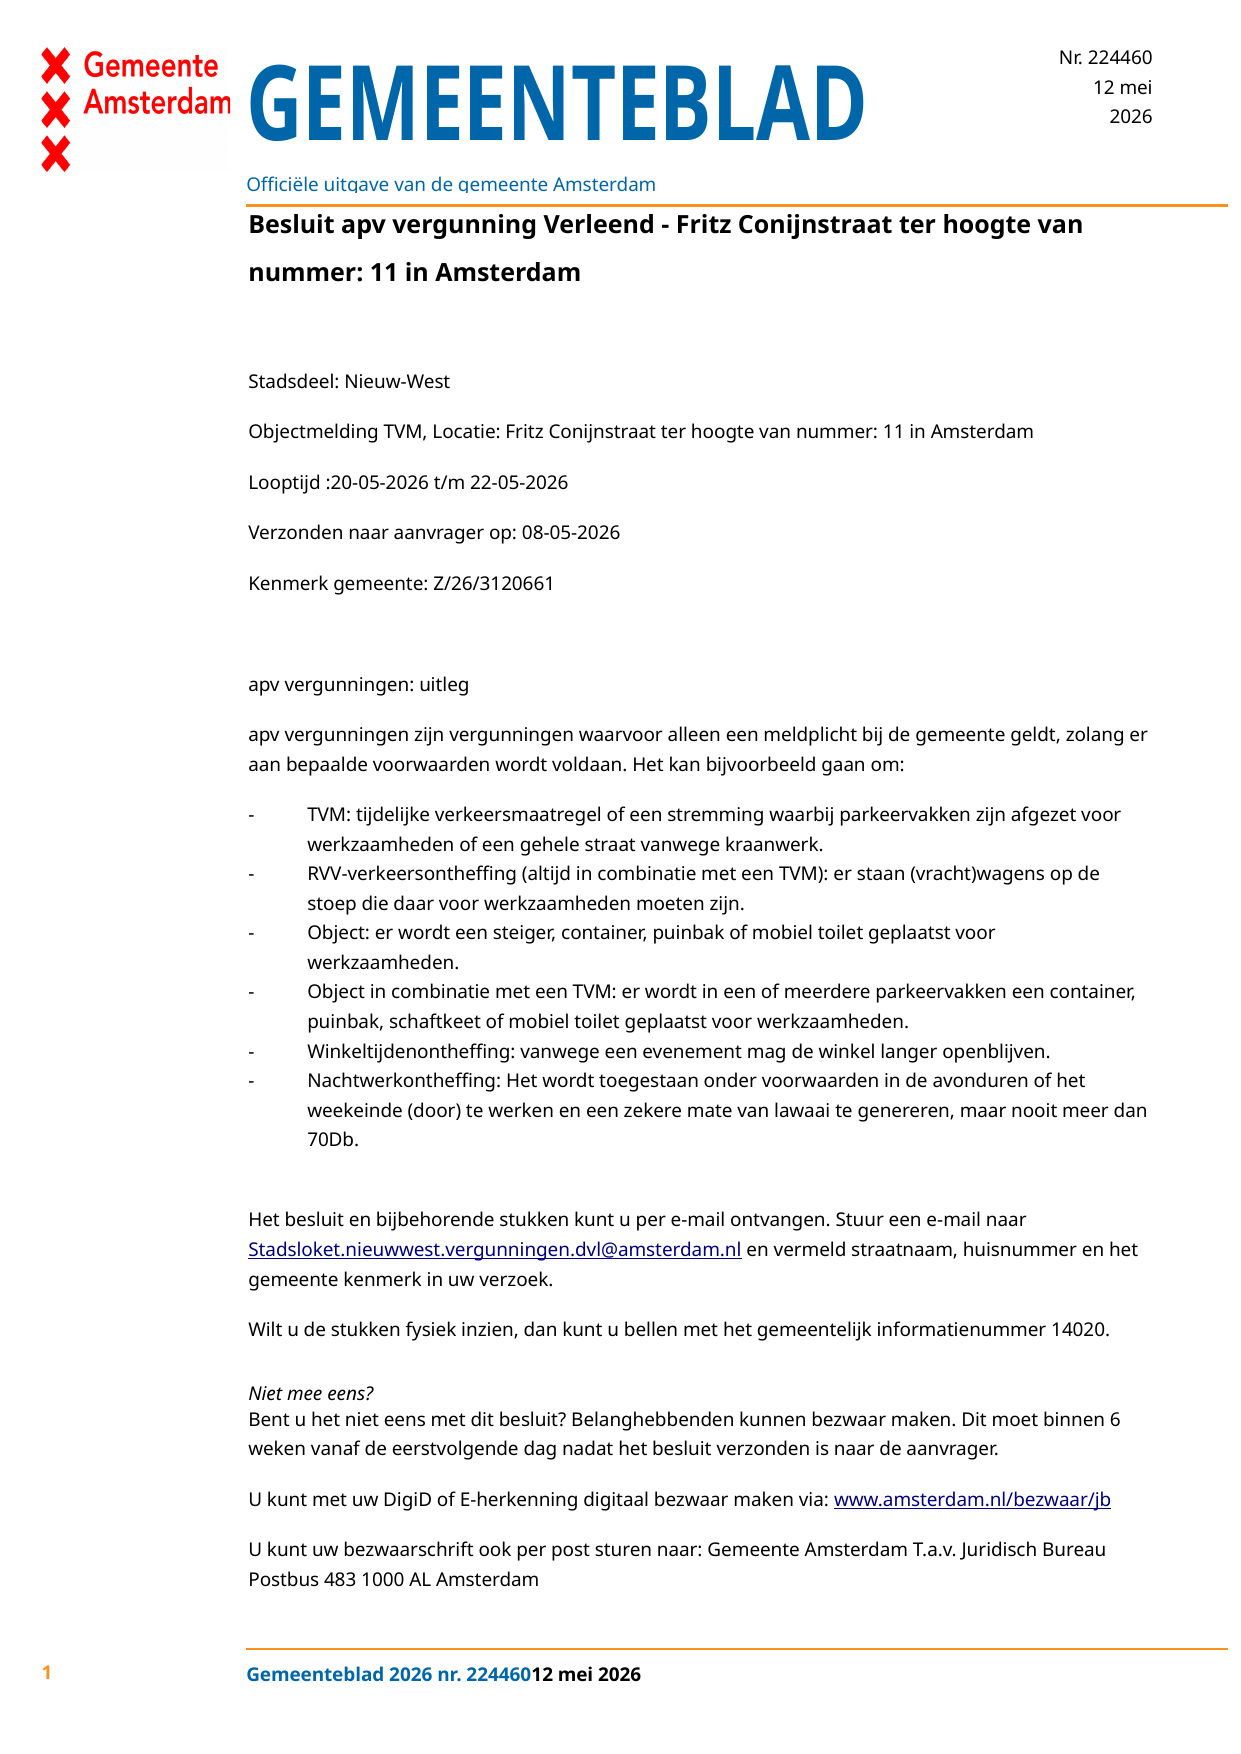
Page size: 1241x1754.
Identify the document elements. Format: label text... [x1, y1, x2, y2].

text Wilt u de stukken fysiek inzien, dan kunt u bellen met het gemeentelijk informatienummer 14020. [248, 1316, 1152, 1342]
text Bent u het niet eens met dit besluit? Belanghebbenden kunnen bezwaar maken. Dit moet binnen 6 weken vanaf de eerstvolgende dag nadat het besluit verzonden is naar de aanvrager. [248, 1406, 1152, 1461]
text Verzonden naar aanvrager op: 08-05-2026 [248, 519, 1152, 545]
text Objectmelding TVM, Locatie: Fritz Conijnstraat ter hoogte van nummer: 11 in Amsterdam [248, 419, 1152, 444]
text apv vergunningen: uitleg [248, 671, 1152, 697]
text Stadsdeel: Nieuw-West [248, 368, 1152, 394]
text Niet mee eens? [248, 1380, 1152, 1406]
text Looptijd :20-05-2026 t/m 22-05-2026 [248, 469, 1152, 495]
list Object: er wordt een steiger, container, puinbak of mobiel toilet geplaatst voor werkzaamheden. [248, 919, 1152, 975]
list Winkeltijdenontheffing: vanwege een evenement mag de winkel langer openblijven. [248, 1038, 1152, 1064]
list TVM: tijdelijke verkeersmaatregel of een stremming waarbij parkeervakken zijn afgezet voor werkzaamheden of een gehele straat vanwege kraanwerk. [248, 801, 1152, 857]
text U kunt uw bezwaarschrift ook per post sturen naar: Gemeente Amsterdam T.a.v. Juridisch Bureau Postbus 483 1000 AL Amsterdam [248, 1536, 1152, 1592]
text apv vergunningen zijn vergunningen waarvoor alleen een meldplicht bij de gemeente geldt, zolang er aan bepaalde voorwaarden wordt voldaan. Het kan bijvoorbeeld gaan om: [248, 721, 1152, 777]
picture [41, 47, 231, 172]
text U kunt met uw DigiD of E-herkenning digitaal bezwaar maken via: www.amsterdam.nl/bezwaar/jb [248, 1486, 1152, 1512]
list Object in combinatie met een TVM: er wordt in een of meerdere parkeervakken een container, puinbak, schaftkeet of mobiel toilet geplaatst voor werkzaamheden. [248, 979, 1152, 1034]
list Nachtwerkontheffing: Het wordt toegestaan onder voorwaarden in de avonduren of het weekeinde (door) te werken en een zekere mate van lawaai te genereren, maar nooit meer dan 70Db. [248, 1067, 1152, 1152]
text Besluit apv vergunning Verleend - Fritz Conijnstraat ter hoogte van nummer: 11 in Amsterdam [248, 207, 1152, 288]
list RVV-verkeersontheffing (altijd in combinatie met een TVM): er staan (vracht)wagens op de stoep die daar voor werkzaamheden moeten zijn. [248, 860, 1152, 916]
text Het besluit en bijbehorende stukken kunt u per e-mail ontvangen. Stuur een e-mail naar Stadsloket.nieuwwest.vergunningen.dvl@amsterdam.nl en vermeld straatnaam, huisnummer en het gemeente kenmerk in uw verzoek. [248, 1207, 1152, 1292]
text Kenmerk gemeente: Z/26/3120661 [248, 570, 1152, 596]
